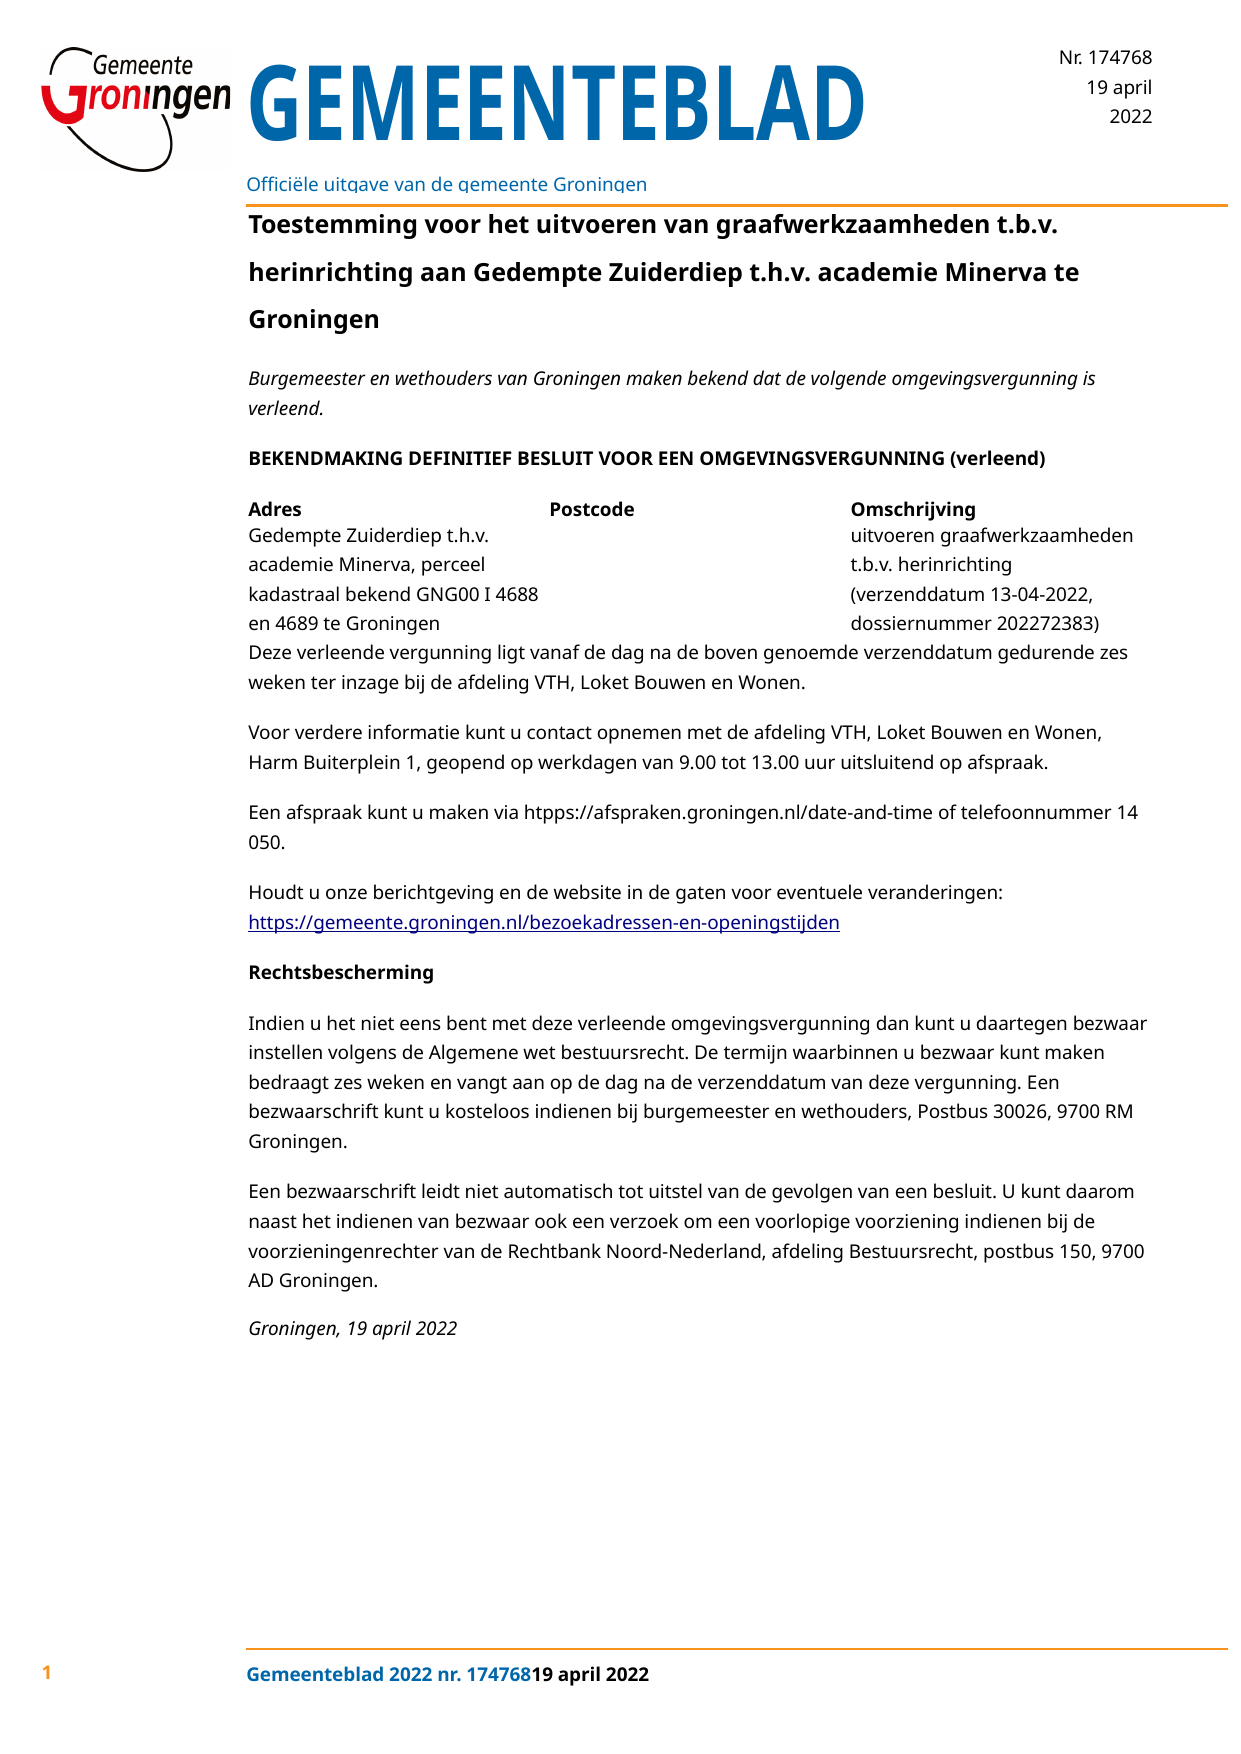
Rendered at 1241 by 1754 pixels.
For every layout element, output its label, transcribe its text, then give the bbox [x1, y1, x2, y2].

table_header Adres [248, 496, 549, 522]
text Indien u het niet eens bent met deze verleende omgevingsvergunning dan kunt u daartegen bezwaar instellen volgens de Algemene wet bestuursrecht. De termijn waarbinnen u bezwaar kunt maken bedraagt zes weken en vangt aan op de dag na de verzenddatum van deze vergunning. Een bezwaarschrift kunt u kosteloos indienen bij burgemeester en wethouders, Postbus 30026, 9700 RM Groningen. [248, 1010, 1152, 1154]
table_cell uitvoeren graafwerkzaamheden t.b.v. herinrichting (verzenddatum 13-04-2022, dossiernummer 202272383) [850, 522, 1152, 636]
text Groningen, 19 april 2022 [248, 1315, 1152, 1341]
text Een afspraak kunt u maken via htpps://afspraken.groningen.nl/date-and-time of telefoonnummer 14 050. [248, 799, 1152, 855]
picture [41, 47, 231, 172]
table_cell Gedempte Zuiderdiep t.h.v. academie Minerva, perceel kadastraal bekend GNG00 I 4688 en 4689 te Groningen [248, 522, 549, 636]
text Deze verleende vergunning ligt vanaf de dag na de boven genoemde verzenddatum gedurende zes weken ter inzage bij de afdeling VTH, Loket Bouwen en Wonen. [248, 639, 1152, 695]
text Burgemeester en wethouders van Groningen maken bekend dat de volgende omgevingsvergunning is verleend. [248, 366, 1152, 421]
text Een bezwaarschrift leidt niet automatisch tot uitstel van de gevolgen van een besluit. U kunt daarom naast het indienen van bezwaar ook een verzoek om een voorlopige voorziening indienen bij de voorzieningenrechter van de Rechtbank Noord-Nederland, afdeling Bestuursrecht, postbus 150, 9700 AD Groningen. [248, 1179, 1152, 1293]
table_header Omschrijving [850, 496, 1152, 522]
table_cell [549, 522, 850, 636]
text Toestemming voor het uitvoeren van graafwerkzaamheden t.b.v. herinrichting aan Gedempte Zuiderdiep t.h.v. academie Minerva te Groningen [248, 207, 1152, 336]
text Voor verdere informatie kunt u contact opnemen met de afdeling VTH, Loket Bouwen en Wonen, Harm Buiterplein 1, geopend op werkdagen van 9.00 tot 13.00 uur uitsluitend op afspraak. [248, 719, 1152, 775]
text Houdt u onze berichtgeving en de website in de gaten voor eventuele veranderingen: https://gemeente.groningen.nl/bezoekadressen-en-openingstijden [248, 879, 1152, 935]
table_header Postcode [549, 496, 850, 522]
text BEKENDMAKING DEFINITIEF BESLUIT VOOR EEN OMGEVINGSVERGUNNING (verleend) [248, 446, 1152, 471]
text Rechtsbescherming [248, 959, 1152, 985]
